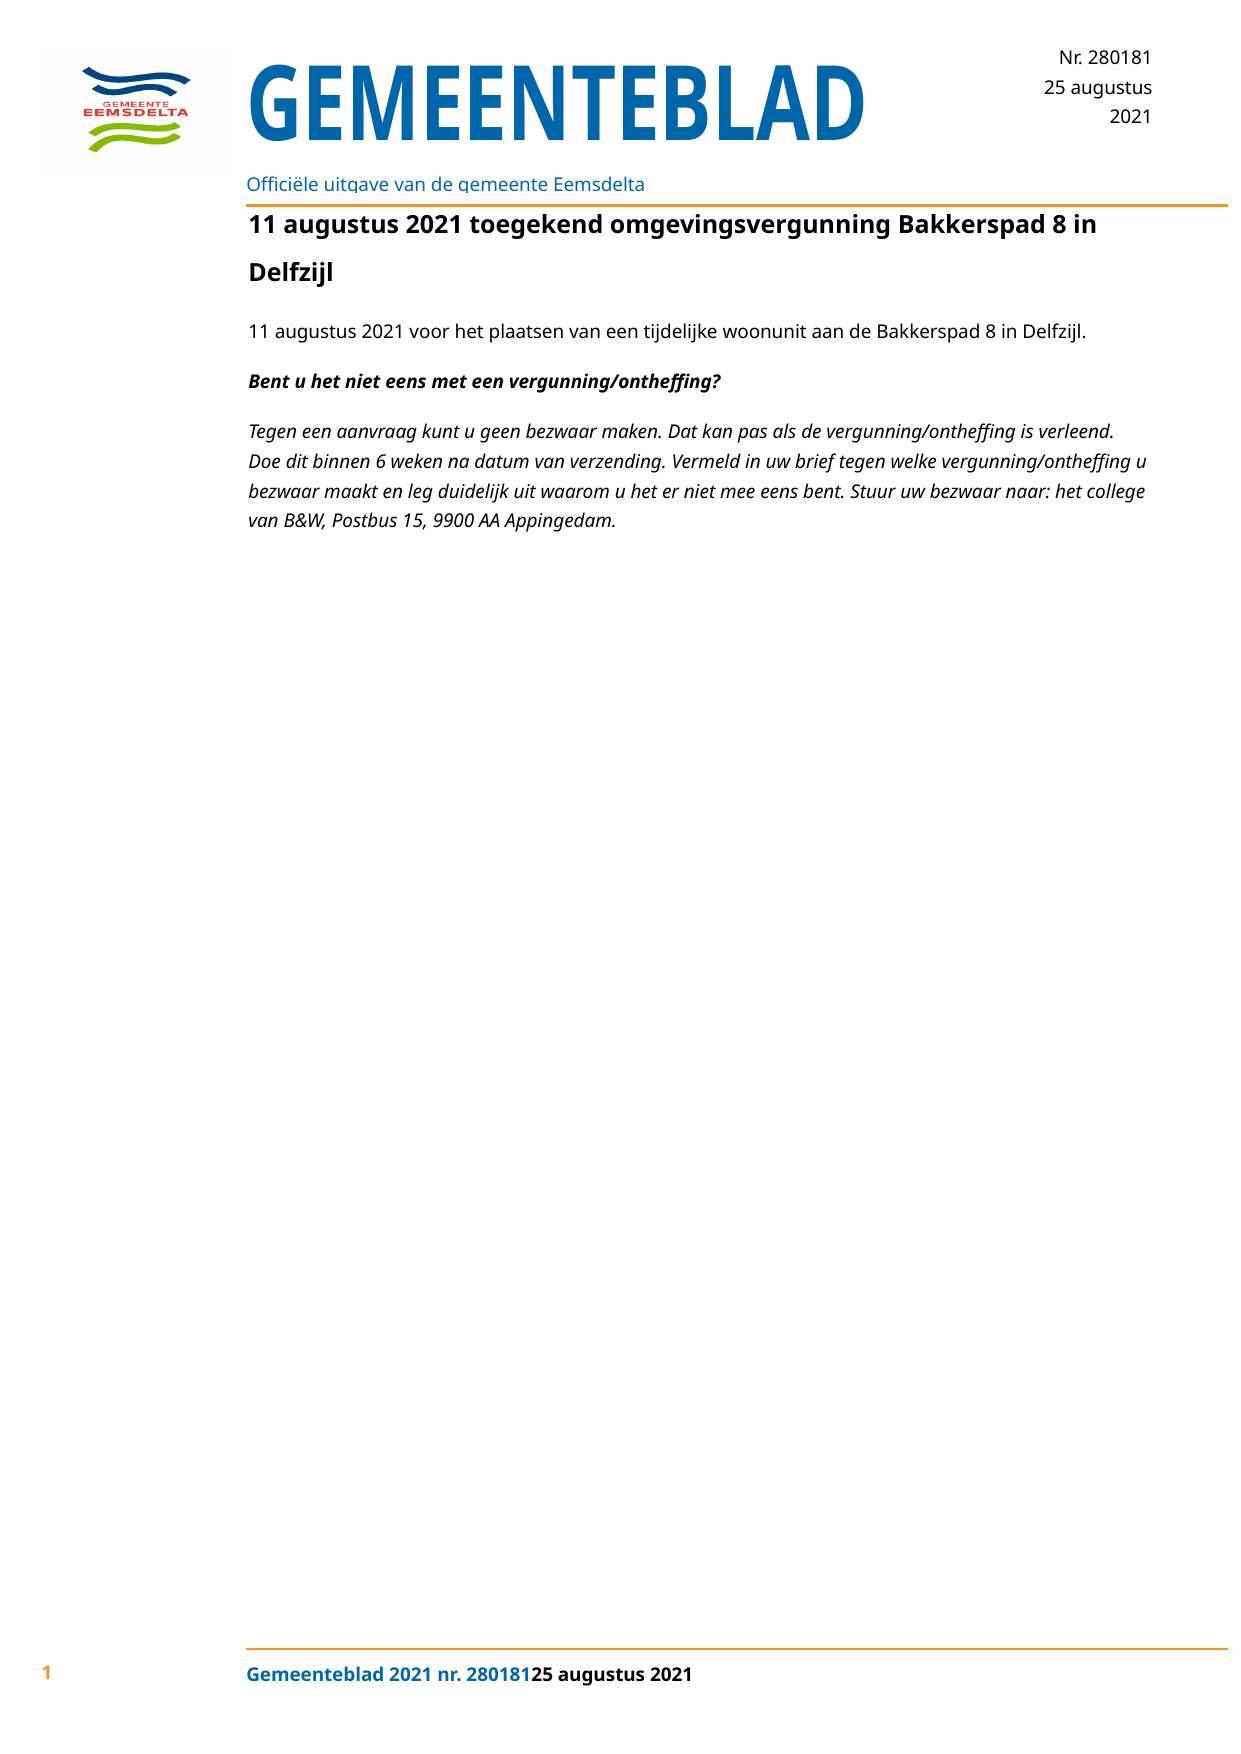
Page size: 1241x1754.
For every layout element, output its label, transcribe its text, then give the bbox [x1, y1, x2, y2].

text Tegen een aanvraag kunt u geen bezwaar maken. Dat kan pas als de vergunning/ontheffing is verleend. Doe dit binnen 6 weken na datum van verzending. Vermeld in uw brief tegen welke vergunning/ontheffing u bezwaar maakt en leg duidelijk uit waarom u het er niet mee eens bent. Stuur uw bezwaar naar: het college van B&W, Postbus 15, 9900 AA Appingedam. [248, 419, 1152, 533]
text 11 augustus 2021 voor het plaatsen van een tijdelijke woonunit aan de Bakkerspad 8 in Delfzijl. [248, 318, 1152, 344]
picture [41, 47, 231, 172]
text 11 augustus 2021 toegekend omgevingsvergunning Bakkerspad 8 in Delfzijl [248, 207, 1152, 288]
text Bent u het niet eens met een vergunning/ontheffing? [248, 368, 1152, 394]
